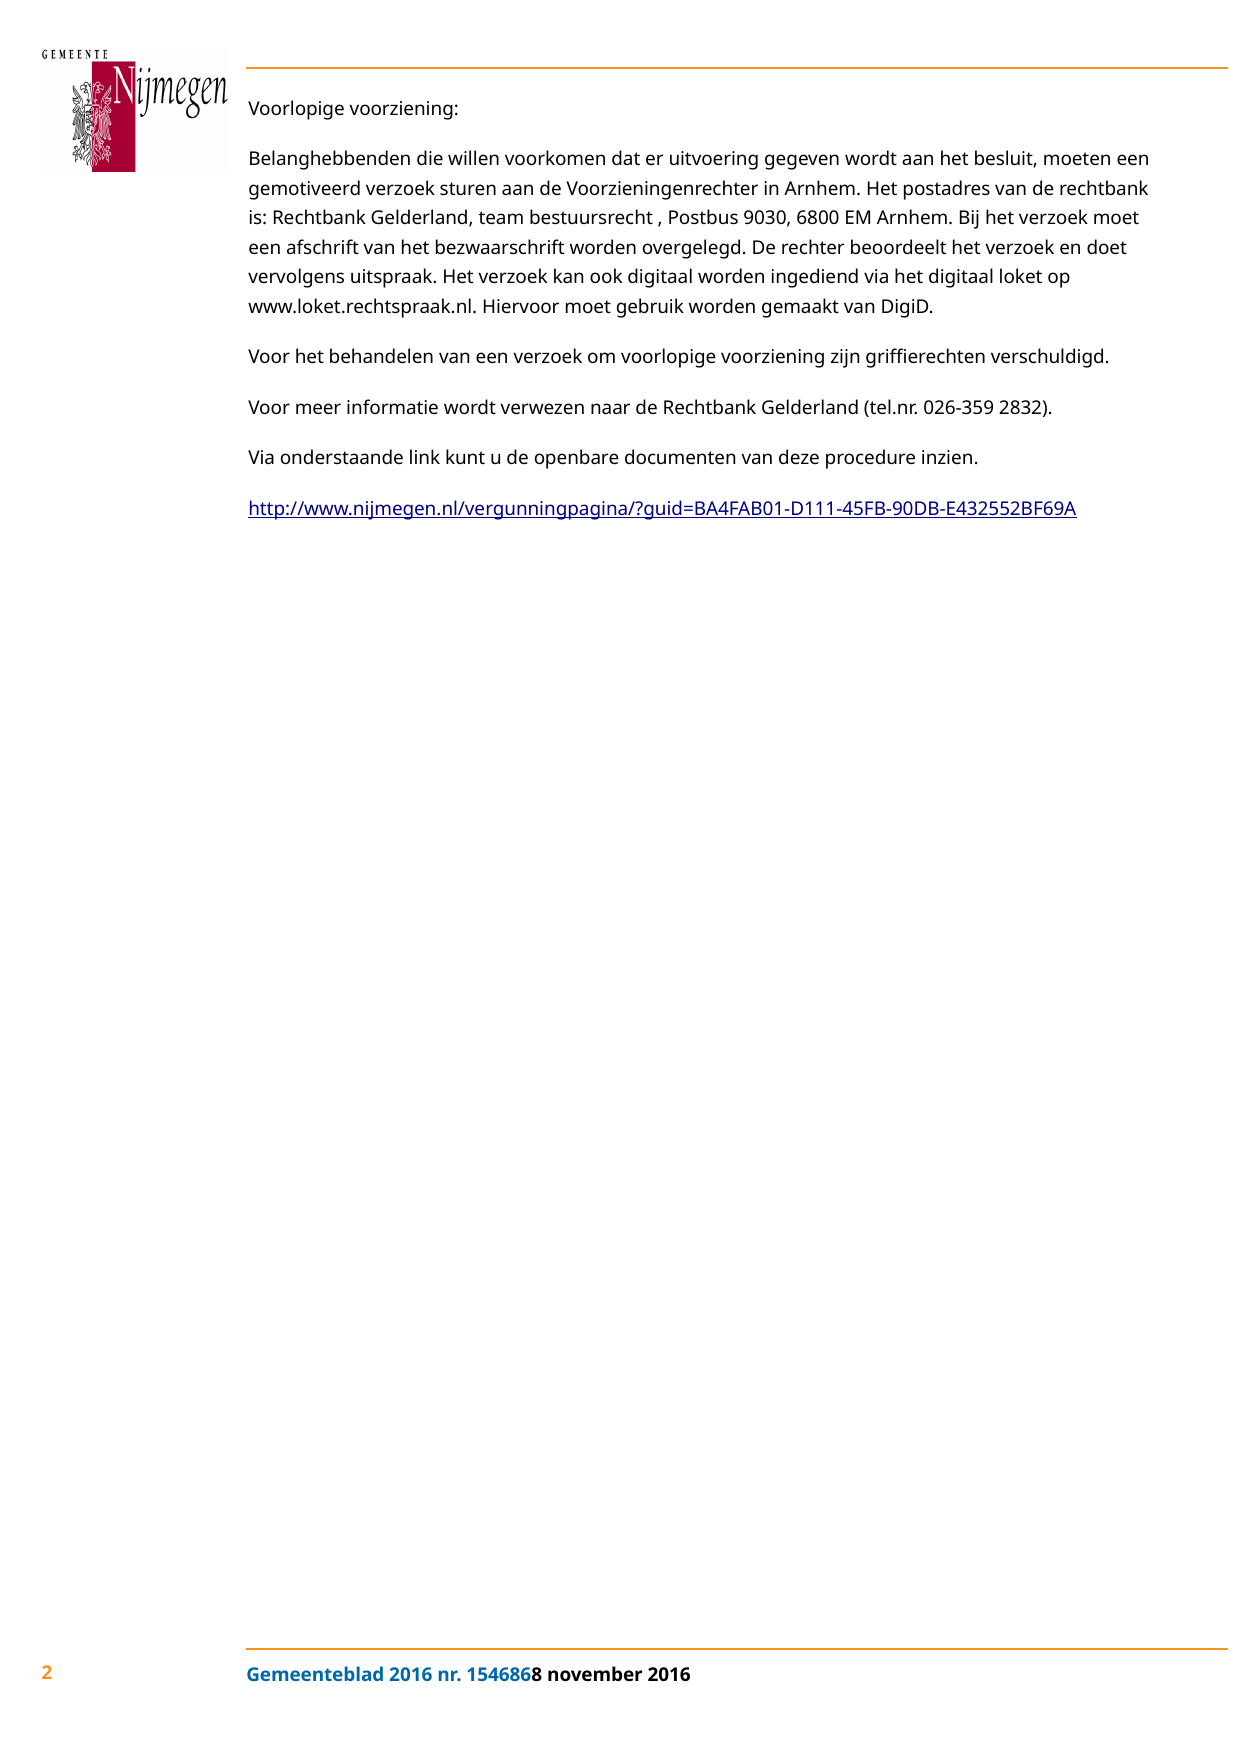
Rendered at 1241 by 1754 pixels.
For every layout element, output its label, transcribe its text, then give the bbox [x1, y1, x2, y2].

text Voorlopige voorziening: [248, 95, 1152, 121]
text http://www.nijmegen.nl/vergunningpagina/?guid=BA4FAB01-D111-45FB-90DB-E432552BF69A [248, 495, 1152, 521]
text Voor meer informatie wordt verwezen naar de Rechtbank Gelderland (tel.nr. 026-359 2832). [248, 394, 1152, 420]
text Voor het behandelen van een verzoek om voorlopige voorziening zijn griffierechten verschuldigd. [248, 343, 1152, 369]
text Belanghebbenden die willen voorkomen dat er uitvoering gegeven wordt aan het besluit, moeten een gemotiveerd verzoek sturen aan de Voorzieningenrechter in Arnhem. Het postadres van de rechtbank is: Rechtbank Gelderland, team bestuursrecht , Postbus 9030, 6800 EM Arnhem. Bij het verzoek moet een afschrift van het bezwaarschrift worden overgelegd. De rechter beoordeelt het verzoek en doet vervolgens uitspraak. Het verzoek kan ook digitaal worden ingediend via het digitaal loket op www.loket.rechtspraak.nl. Hiervoor moet gebruik worden gemaakt van DigiD. [248, 145, 1152, 319]
picture [41, 47, 231, 172]
text Via onderstaande link kunt u de openbare documenten van deze procedure inzien. [248, 444, 1152, 470]
